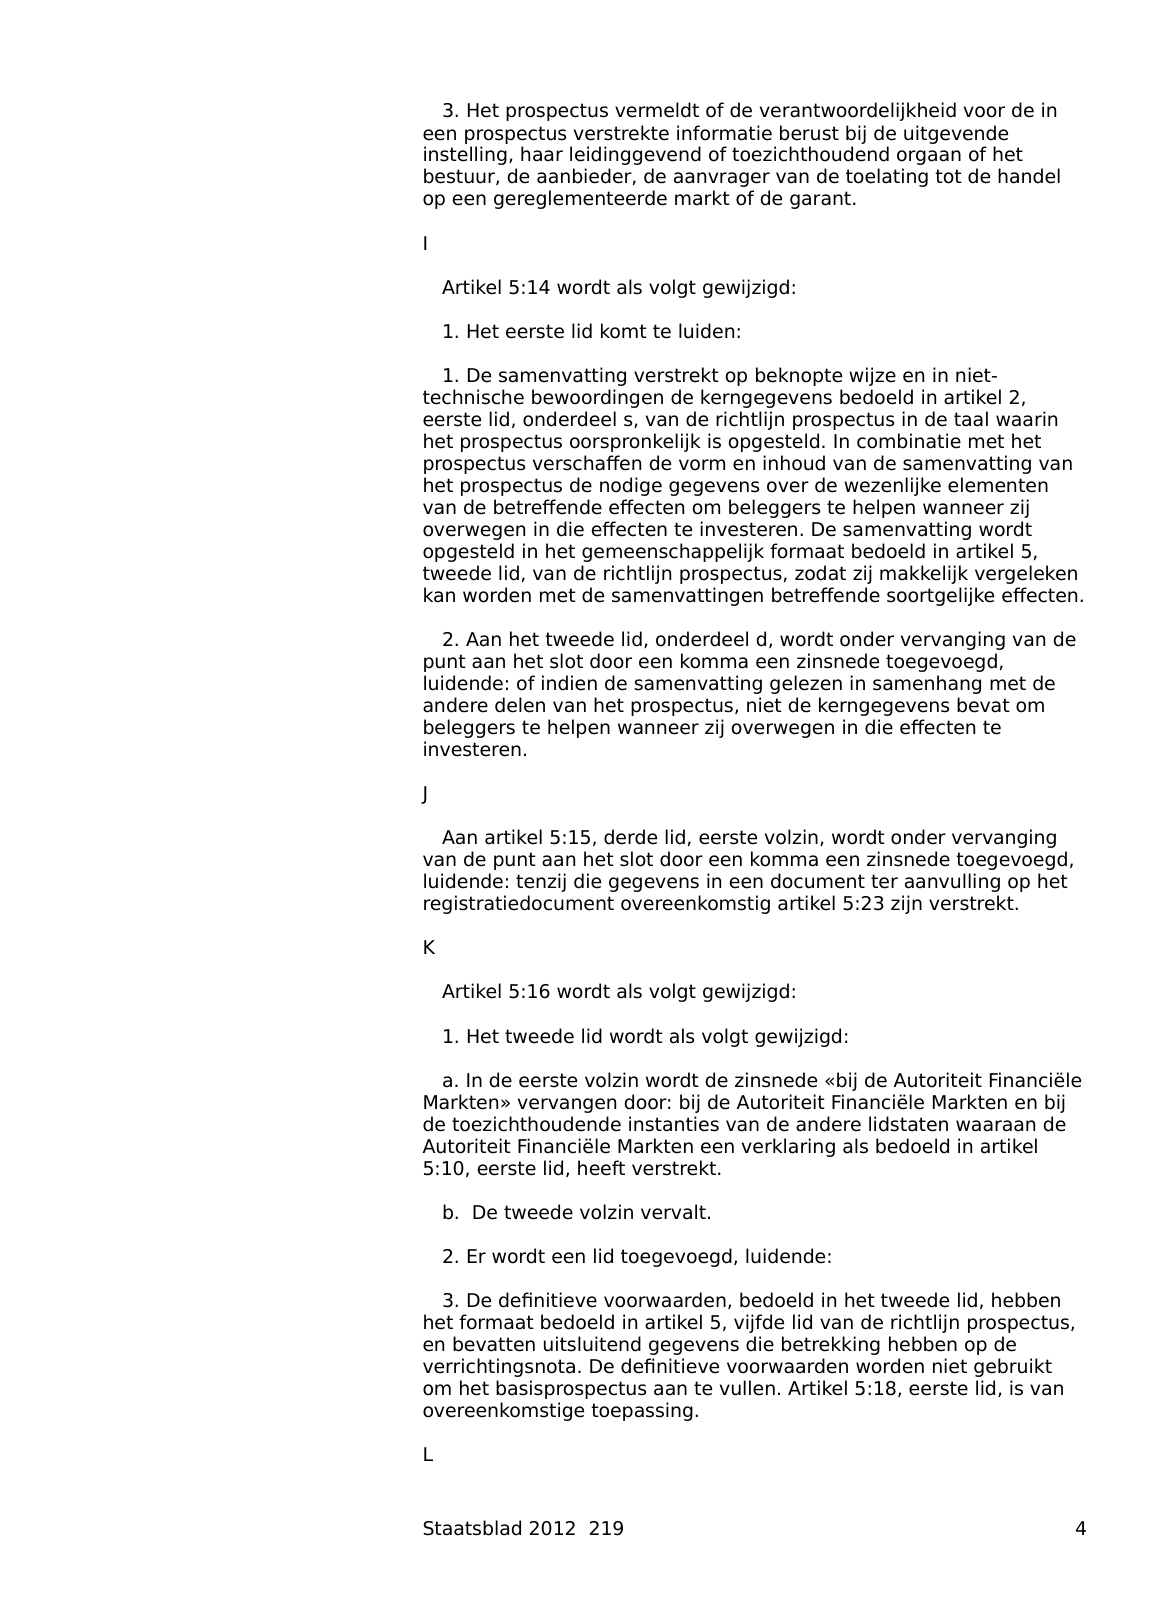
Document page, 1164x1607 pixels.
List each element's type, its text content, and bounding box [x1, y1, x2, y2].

text 2. Aan het tweede lid, onderdeel d, wordt onder vervanging van de punt aan het slot door een komma een zinsnede toegevoegd, luidende: of indien de samenvatting gelezen in samenhang met de andere delen van het prospectus, niet de kerngegevens bevat om beleggers te helpen wanneer zij overwegen in die effecten te investeren. [422, 629, 1087, 761]
text 2. Er wordt een lid toegevoegd, luidende: [422, 1246, 1087, 1268]
text b. De tweede volzin vervalt. [422, 1202, 1087, 1224]
text 3. Het prospectus vermeldt of de verantwoordelijkheid voor de in een prospectus verstrekte informatie berust bij de uitgevende instelling, haar leidinggevend of toezichthoudend orgaan of het bestuur, de aanbieder, de aanvrager van de toelating tot de handel op een gereglementeerde markt of de garant. [422, 100, 1087, 210]
text 1. Het tweede lid wordt als volgt gewijzigd: [422, 1026, 1087, 1048]
text L [422, 1444, 1087, 1466]
text K [422, 937, 1087, 959]
text Artikel 5:14 wordt als volgt gewijzigd: [422, 277, 1087, 299]
text Aan artikel 5:15, derde lid, eerste volzin, wordt onder vervanging van de punt aan het slot door een komma een zinsnede toegevoegd, luidende: tenzij die gegevens in een document ter aanvulling op het registratiedocument overeenkomstig artikel 5:23 zijn verstrekt. [422, 827, 1087, 915]
text J [422, 783, 1087, 805]
text a. In de eerste volzin wordt de zinsnede «bij de Autoriteit Financiële Markten» vervangen door: bij de Autoriteit Financiële Markten en bij de toezichthoudende instanties van de andere lidstaten waaraan de Autoriteit Financiële Markten een verklaring als bedoeld in artikel 5:10, eerste lid, heeft verstrekt. [422, 1070, 1087, 1180]
text I [422, 232, 1087, 254]
text 3. De definitieve voorwaarden, bedoeld in het tweede lid, hebben het formaat bedoeld in artikel 5, vijfde lid van de richtlijn prospectus, en bevatten uitsluitend gegevens die betrekking hebben op de verrichtingsnota. De definitieve voorwaarden worden niet gebruikt om het basisprospectus aan te vullen. Artikel 5:18, eerste lid, is van overeenkomstige toepassing. [422, 1290, 1087, 1422]
text Artikel 5:16 wordt als volgt gewijzigd: [422, 981, 1087, 1003]
text 1. Het eerste lid komt te luiden: [422, 321, 1087, 343]
text 1. De samenvatting verstrekt op beknopte wijze en in niet-technische bewoordingen de kerngegevens bedoeld in artikel 2, eerste lid, onderdeel s, van de richtlijn prospectus in de taal waarin het prospectus oorspronkelijk is opgesteld. In combinatie met het prospectus verschaffen de vorm en inhoud van de samenvatting van het prospectus de nodige gegevens over de wezenlijke elementen van de betreffende effecten om beleggers te helpen wanneer zij overwegen in die effecten te investeren. De samenvatting wordt opgesteld in het gemeenschappelijk formaat bedoeld in artikel 5, tweede lid, van de richtlijn prospectus, zodat zij makkelijk vergeleken kan worden met de samenvattingen betreffende soortgelijke effecten. [422, 365, 1087, 607]
